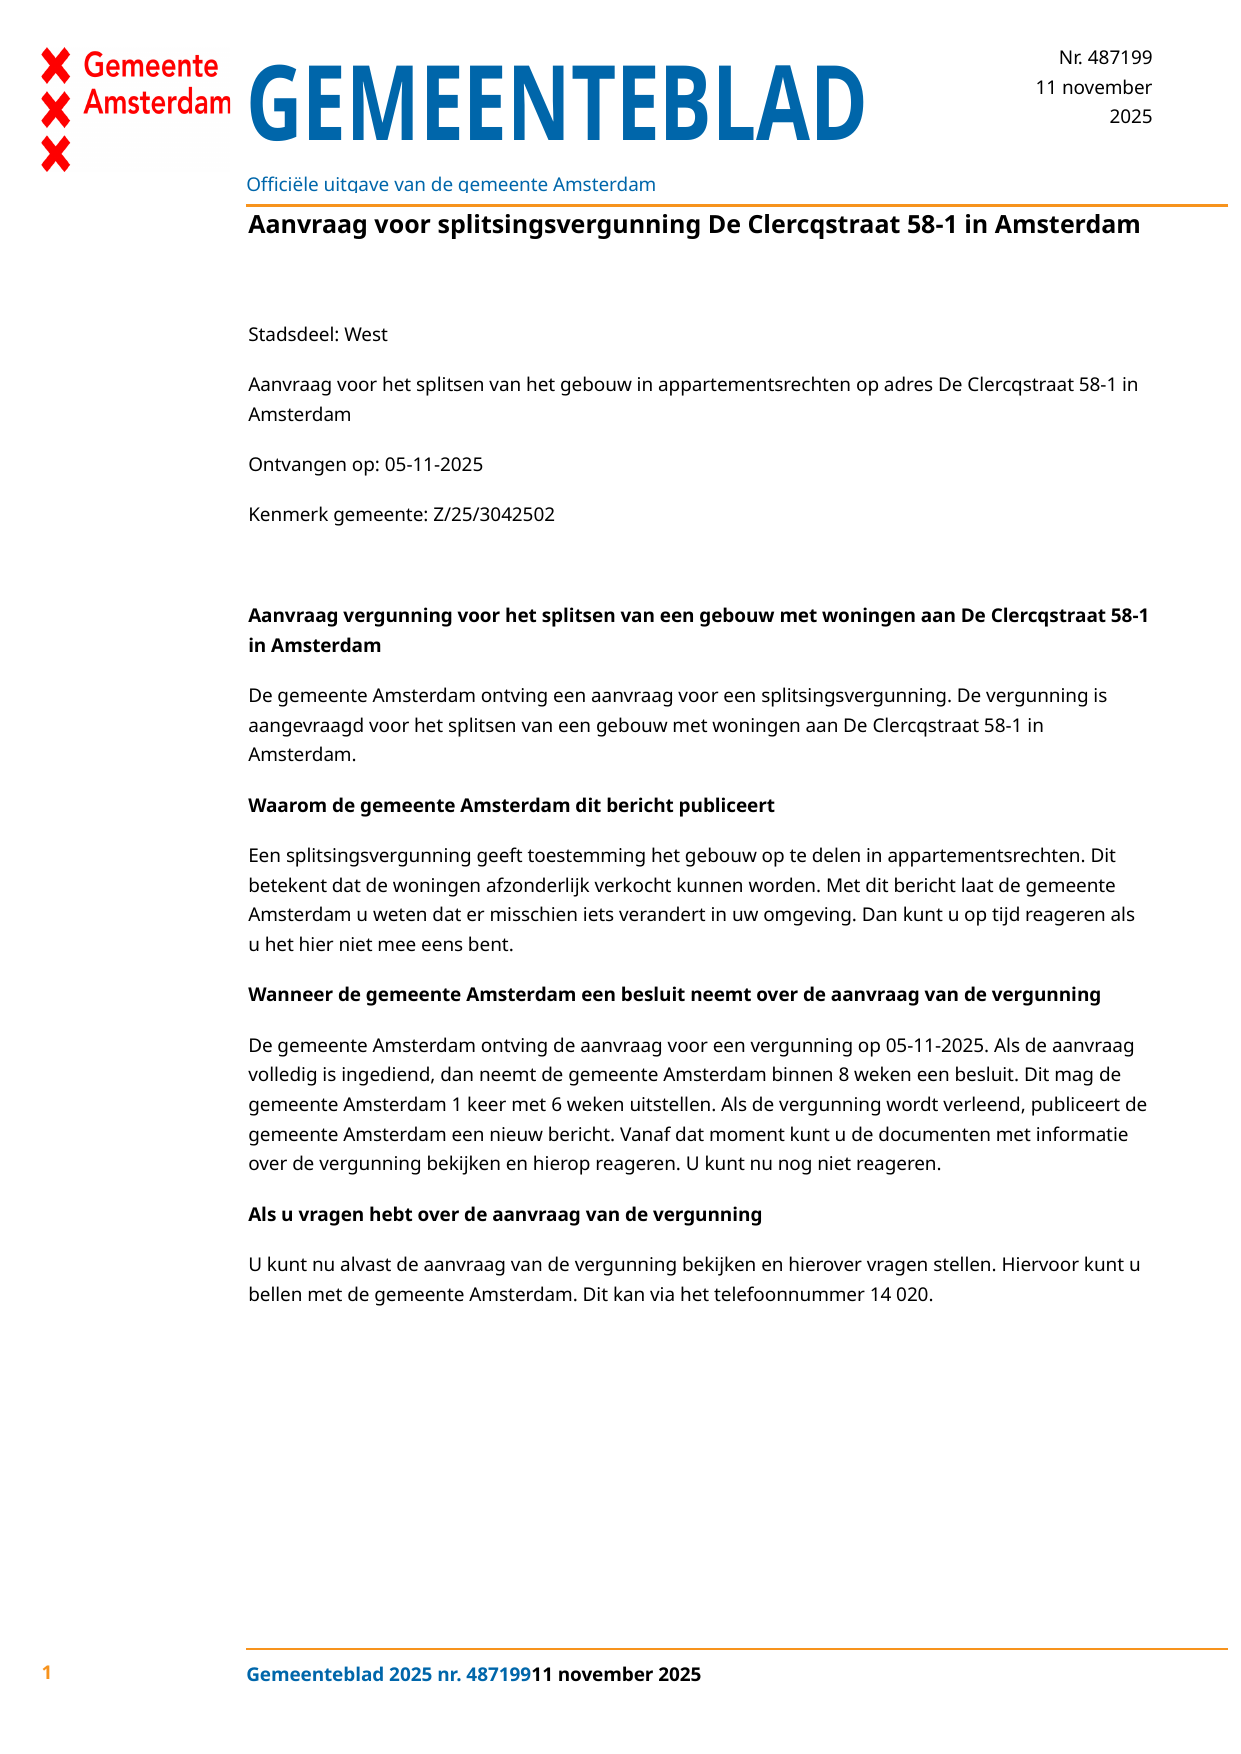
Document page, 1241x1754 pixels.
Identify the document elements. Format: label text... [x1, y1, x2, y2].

text De gemeente Amsterdam ontving een aanvraag voor een splitsingsvergunning. De vergunning is aangevraagd voor het splitsen van een gebouw met woningen aan De Clercqstraat 58-1 in Amsterdam. [248, 682, 1152, 767]
text Als u vragen hebt over de aanvraag van de vergunning [248, 1201, 1152, 1226]
text Waarom de gemeente Amsterdam dit bericht publiceert [248, 792, 1152, 818]
text U kunt nu alvast de aanvraag van de vergunning bekijken en hierover vragen stellen. Hiervoor kunt u bellen met de gemeente Amsterdam. Dit kan via het telefoonnummer 14 020. [248, 1251, 1152, 1306]
picture [41, 47, 231, 172]
text Aanvraag voor splitsingsvergunning De Clercqstraat 58-1 in Amsterdam [248, 207, 1152, 241]
text Stadsdeel: West [248, 321, 1152, 346]
text Ontvangen op: 05-11-2025 [248, 451, 1152, 477]
text Aanvraag vergunning voor het splitsen van een gebouw met woningen aan De Clercqstraat 58-1 in Amsterdam [248, 602, 1152, 658]
text Kenmerk gemeente: Z/25/3042502 [248, 502, 1152, 527]
text Aanvraag voor het splitsen van het gebouw in appartementsrechten op adres De Clercqstraat 58-1 in Amsterdam [248, 371, 1152, 426]
text Wanneer de gemeente Amsterdam een besluit neemt over de aanvraag van de vergunning [248, 982, 1152, 1007]
text Een splitsingsvergunning geeft toestemming het gebouw op te delen in appartementsrechten. Dit betekent dat de woningen afzonderlijk verkocht kunnen worden. Met dit bericht laat de gemeente Amsterdam u weten dat er misschien iets verandert in uw omgeving. Dan kunt u op tijd reageren als u het hier niet mee eens bent. [248, 842, 1152, 957]
text De gemeente Amsterdam ontving de aanvraag voor een vergunning op 05-11-2025. Als de aanvraag volledig is ingediend, dan neemt de gemeente Amsterdam binnen 8 weken een besluit. Dit mag de gemeente Amsterdam 1 keer met 6 weken uitstellen. Als de vergunning wordt verleend, publiceert de gemeente Amsterdam een nieuw bericht. Vanaf dat moment kunt u de documenten met informatie over de vergunning bekijken en hierop reageren. U kunt nu nog niet reageren. [248, 1032, 1152, 1176]
